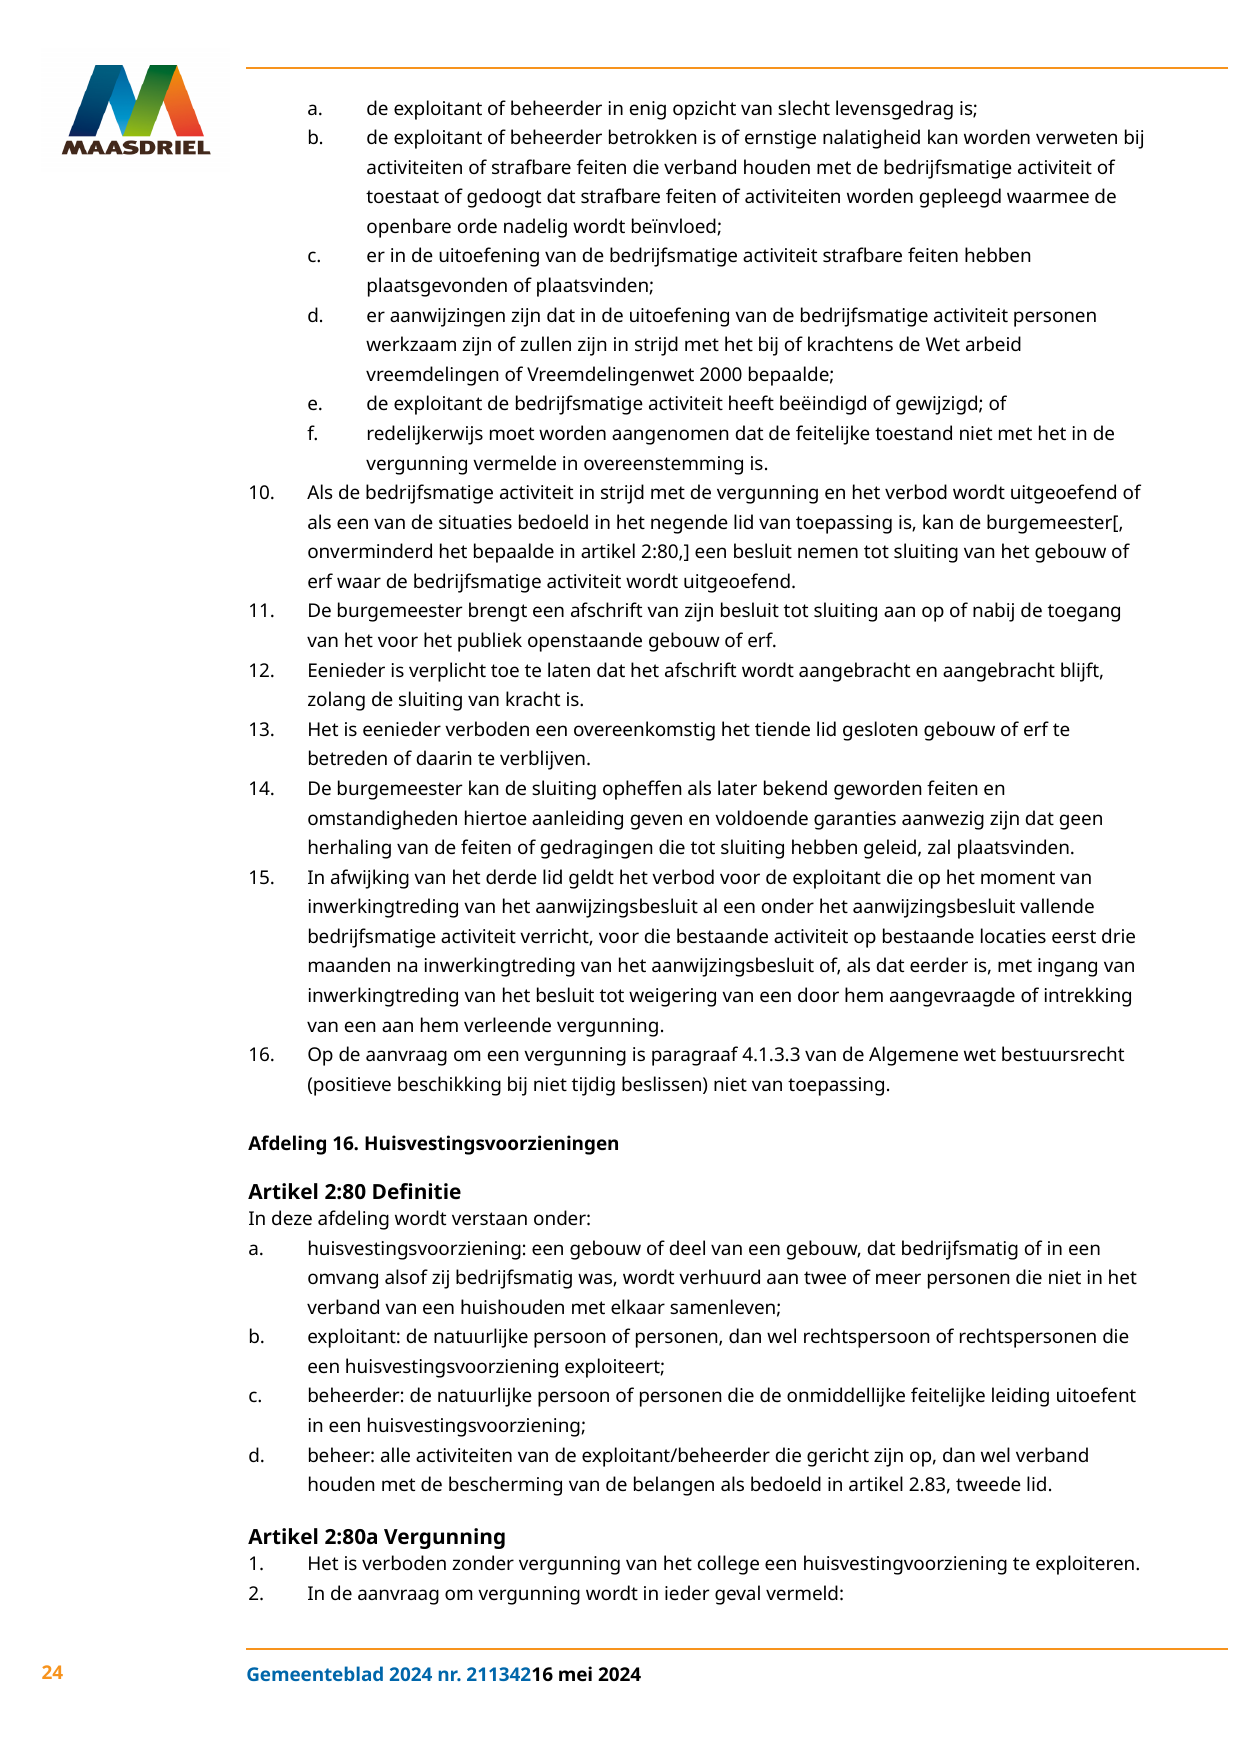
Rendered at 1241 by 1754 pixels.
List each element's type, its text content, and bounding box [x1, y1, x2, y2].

list exploitant: de natuurlijke persoon of personen, dan wel rechtspersoon of rechtspersonen die een huisvestingsvoorziening exploiteert; [248, 1323, 1152, 1379]
list de exploitant of beheerder betrokken is of ernstige nalatigheid kan worden verweten bij activiteiten of strafbare feiten die verband houden met de bedrijfsmatige activiteit of toestaat of gedoogt dat strafbare feiten of activiteiten worden gepleegd waarmee de openbare orde nadelig wordt beïnvloed; [307, 124, 1152, 239]
text Afdeling 16. Huisvestingsvoorzieningen [248, 1130, 1152, 1156]
list De burgemeester kan de sluiting opheffen als later bekend geworden feiten en omstandigheden hiertoe aanleiding geven en voldoende garanties aanwezig zijn dat geen herhaling van de feiten of gedragingen die tot sluiting hebben geleid, zal plaatsvinden. [248, 775, 1152, 860]
list beheer: alle activiteiten van de exploitant/beheerder die gericht zijn op, dan wel verband houden met de bescherming van de belangen als bedoeld in artikel 2.83, tweede lid. [248, 1442, 1152, 1497]
list In de aanvraag om vergunning wordt in ieder geval vermeld: [248, 1580, 1152, 1606]
list Op de aanvraag om een vergunning is paragraaf 4.1.3.3 van de Algemene wet bestuursrecht (positieve beschikking bij niet tijdig beslissen) niet van toepassing. [248, 1041, 1152, 1097]
list er aanwijzingen zijn dat in de uitoefening van de bedrijfsmatige activiteit personen werkzaam zijn of zullen zijn in strijd met het bij of krachtens de Wet arbeid vreemdelingen of Vreemdelingenwet 2000 bepaalde; [307, 302, 1152, 387]
list de exploitant of beheerder in enig opzicht van slecht levensgedrag is; [307, 95, 1152, 121]
list beheerder: de natuurlijke persoon of personen die de onmiddellijke feitelijke leiding uitoefent in een huisvestingsvoorziening; [248, 1383, 1152, 1438]
text Artikel 2:80a Vergunning [248, 1522, 1152, 1550]
list In afwijking van het derde lid geldt het verbod voor de exploitant die op het moment van inwerkingtreding van het aanwijzingsbesluit al een onder het aanwijzingsbesluit vallende bedrijfsmatige activiteit verricht, voor die bestaande activiteit op bestaande locaties eerst drie maanden na inwerkingtreding van het aanwijzingsbesluit of, als dat eerder is, met ingang van inwerkingtreding van het besluit tot weigering van een door hem aangevraagde of intrekking van een aan hem verleende vergunning. [248, 864, 1152, 1038]
list Het is eenieder verboden een overeenkomstig het tiende lid gesloten gebouw of erf te betreden of daarin te verblijven. [248, 716, 1152, 771]
list de exploitant de bedrijfsmatige activiteit heeft beëindigd of gewijzigd; of [307, 391, 1152, 416]
list Eenieder is verplicht toe te laten dat het afschrift wordt aangebracht en aangebracht blijft, zolang de sluiting van kracht is. [248, 657, 1152, 712]
list Als de bedrijfsmatige activiteit in strijd met de vergunning en het verbod wordt uitgeoefend of als een van de situaties bedoeld in het negende lid van toepassing is, kan de burgemeester[, onverminderd het bepaalde in artikel 2:80,] een besluit nemen tot sluiting van het gebouw of erf waar de bedrijfsmatige activiteit wordt uitgeoefend. [248, 479, 1152, 594]
text In deze afdeling wordt verstaan onder: [248, 1205, 1152, 1231]
list Het is verboden zonder vergunning van het college een huisvestingvoorziening te exploiteren. [248, 1550, 1152, 1576]
list De burgemeester brengt een afschrift van zijn besluit tot sluiting aan op of nabij de toegang van het voor het publiek openstaande gebouw of erf. [248, 598, 1152, 653]
list huisvestingsvoorziening: een gebouw of deel van een gebouw, dat bedrijfsmatig of in een omvang alsof zij bedrijfsmatig was, wordt verhuurd aan twee of meer personen die niet in het verband van een huishouden met elkaar samenleven; [248, 1235, 1152, 1320]
picture [41, 47, 231, 172]
list er in de uitoefening van de bedrijfsmatige activiteit strafbare feiten hebben plaatsgevonden of plaatsvinden; [307, 243, 1152, 298]
list redelijkerwijs moet worden aangenomen dat de feitelijke toestand niet met het in de vergunning vermelde in overeenstemming is. [307, 420, 1152, 476]
text Artikel 2:80 Definitie [248, 1177, 1152, 1205]
